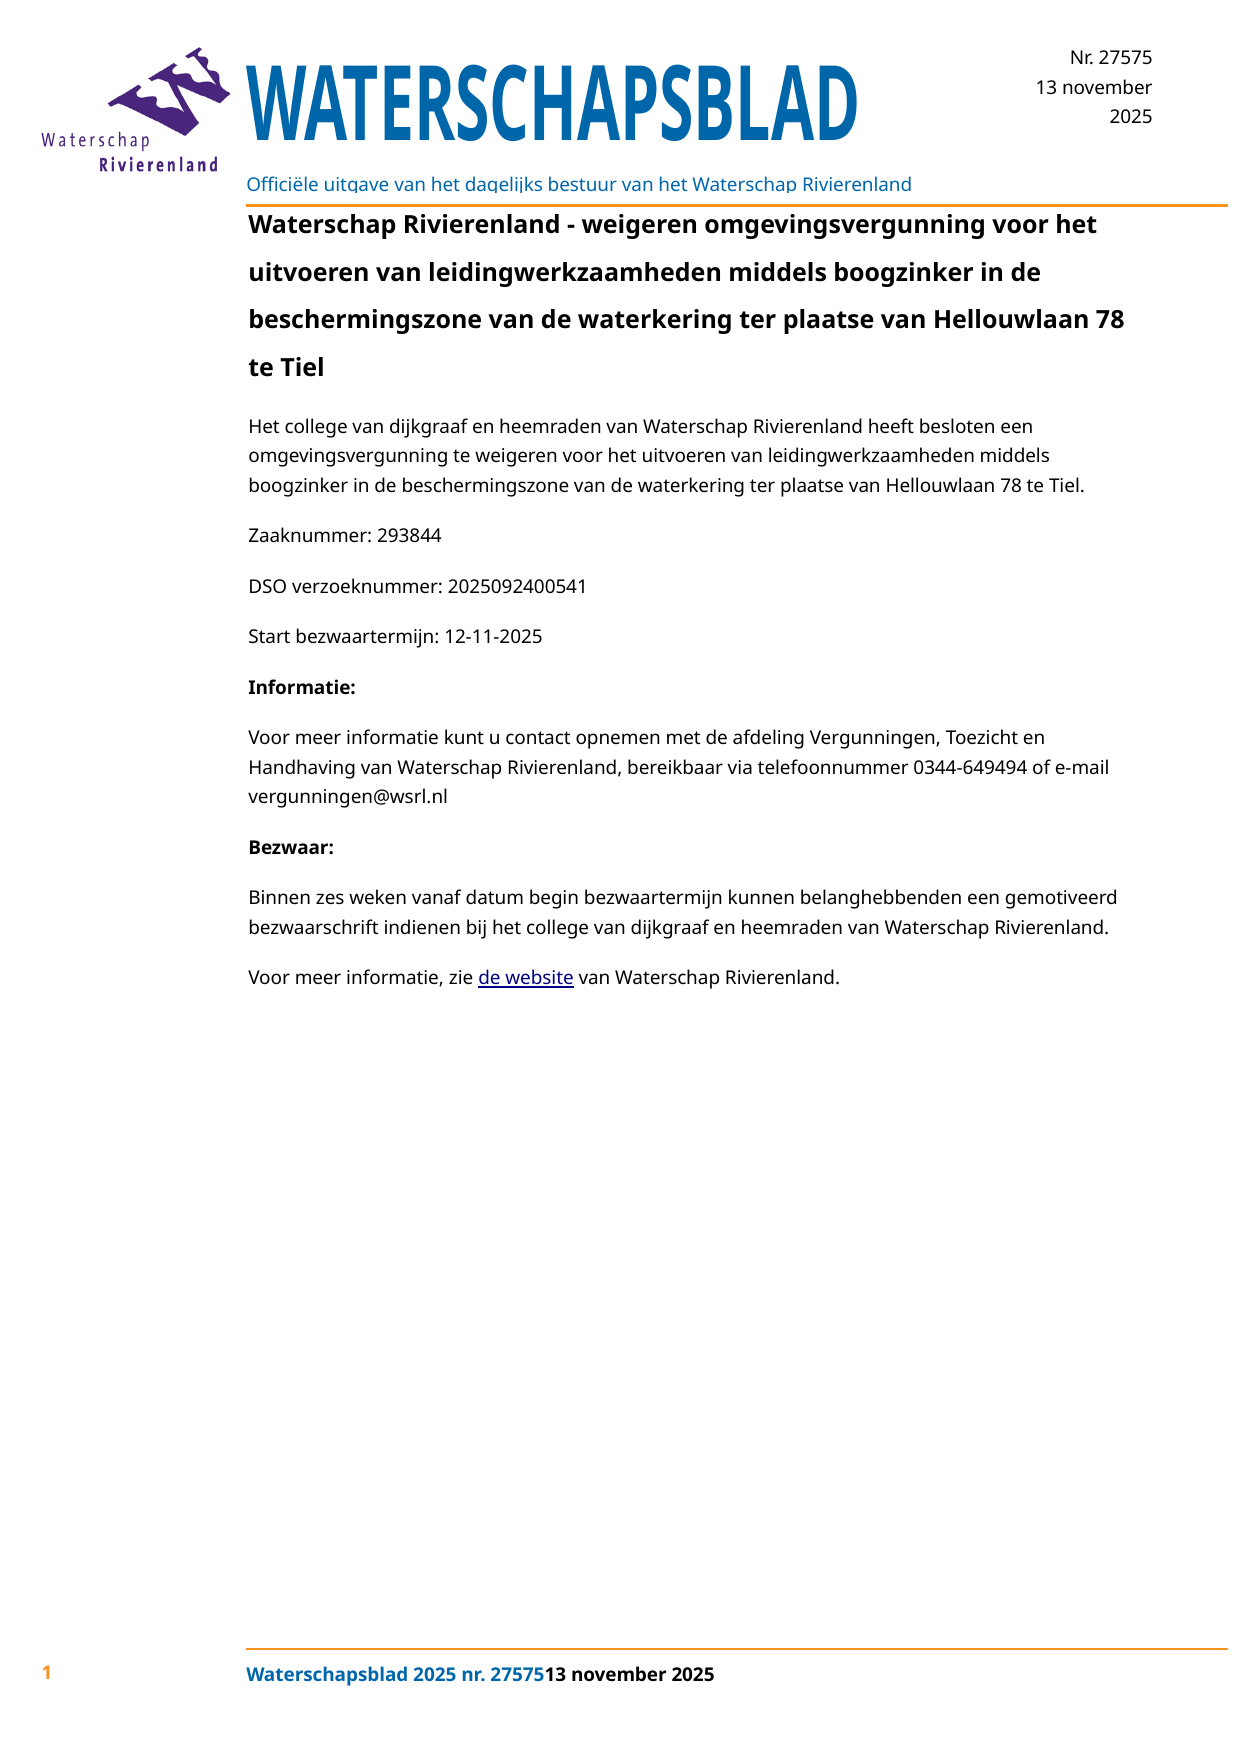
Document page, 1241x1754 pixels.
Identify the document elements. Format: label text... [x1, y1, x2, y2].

text Start bezwaartermijn: 12-11-2025 [248, 623, 1152, 649]
text Voor meer informatie kunt u contact opnemen met de afdeling Vergunningen, Toezicht en Handhaving van Waterschap Rivierenland, bereikbaar via telefoonnummer 0344-649494 of e-mail vergunningen@wsrl.nl [248, 724, 1152, 809]
text Voor meer informatie, zie de website van Waterschap Rivierenland. [248, 964, 1152, 990]
text Binnen zes weken vanaf datum begin bezwaartermijn kunnen belanghebbenden een gemotiveerd bezwaarschrift indienen bij het college van dijkgraaf en heemraden van Waterschap Rivierenland. [248, 884, 1152, 940]
text Waterschap Rivierenland - weigeren omgevingsvergunning voor het uitvoeren van leidingwerkzaamheden middels boogzinker in de beschermingszone van de waterkering ter plaatse van Hellouwlaan 78 te Tiel [248, 207, 1152, 384]
text Het college van dijkgraaf en heemraden van Waterschap Rivierenland heeft besloten een omgevingsvergunning te weigeren voor het uitvoeren van leidingwerkzaamheden middels boogzinker in de beschermingszone van de waterkering ter plaatse van Hellouwlaan 78 te Tiel. [248, 413, 1152, 498]
text Zaaknummer: 293844 [248, 523, 1152, 548]
text Bezwaar: [248, 834, 1152, 860]
text DSO verzoeknummer: 2025092400541 [248, 573, 1152, 599]
picture [41, 47, 231, 172]
text Informatie: [248, 674, 1152, 700]
